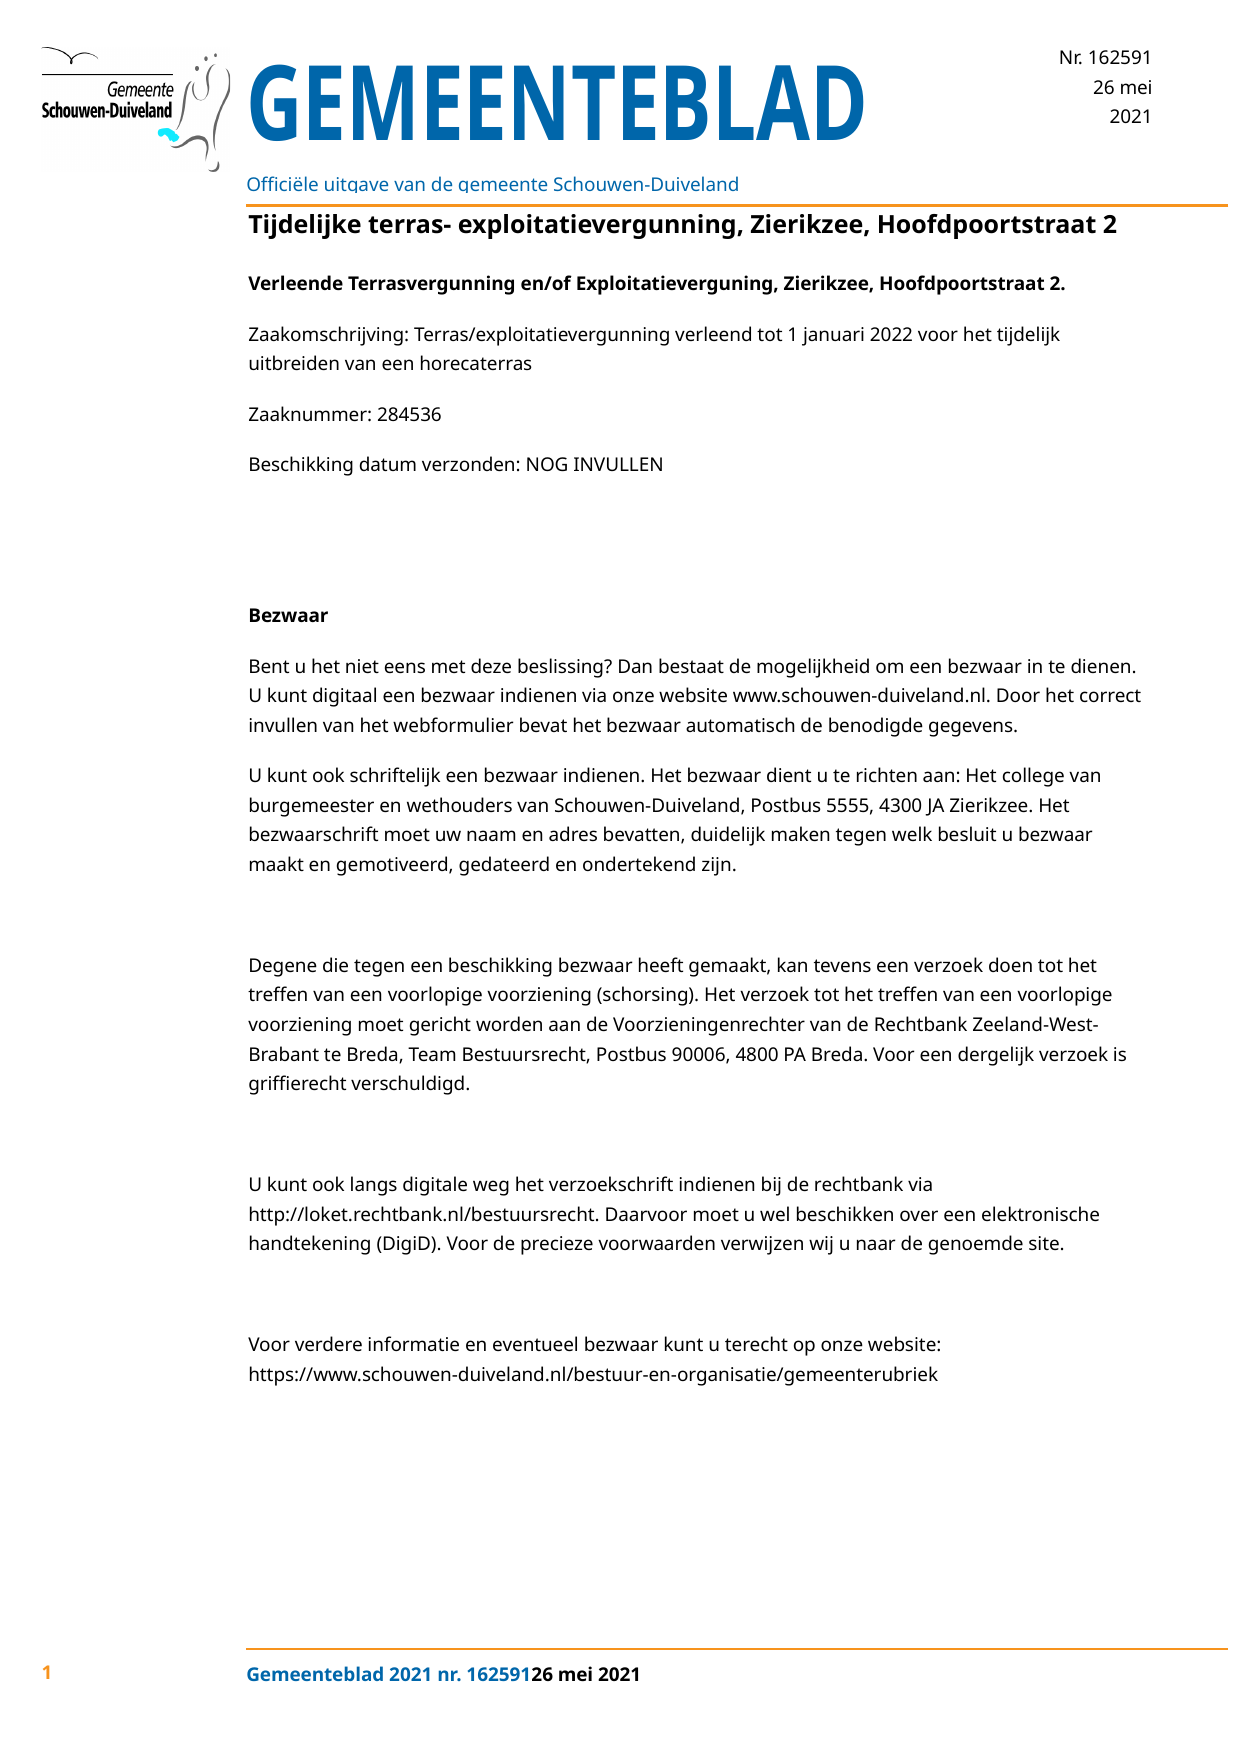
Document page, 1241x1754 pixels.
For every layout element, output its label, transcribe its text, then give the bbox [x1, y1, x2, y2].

text Zaakomschrijving: Terras/exploitatievergunning verleend tot 1 januari 2022 voor het tijdelijk uitbreiden van een horecaterras [248, 321, 1152, 376]
text Voor verdere informatie en eventueel bezwaar kunt u terecht op onze website: https://www.schouwen-duiveland.nl/bestuur-en-organisatie/gemeenterubriek [248, 1331, 1152, 1386]
text Beschikking datum verzonden: NOG INVULLEN [248, 451, 1152, 477]
text U kunt ook langs digitale weg het verzoekschrift indienen bij de rechtbank via http://loket.rechtbank.nl/bestuursrecht. Daarvoor moet u wel beschikken over een elektronische handtekening (DigiD). Voor de precieze voorwaarden verwijzen wij u naar de genoemde site. [248, 1171, 1152, 1256]
text Bezwaar [248, 602, 1152, 628]
text Zaaknummer: 284536 [248, 401, 1152, 426]
text Verleende Terrasvergunning en/of Exploitatieverguning, Zierikzee, Hoofdpoortstraat 2. [248, 270, 1152, 296]
text U kunt ook schriftelijk een bezwaar indienen. Het bezwaar dient u te richten aan: Het college van burgemeester en wethouders van Schouwen-Duiveland, Postbus 5555, 4300 JA Zierikzee. Het bezwaarschrift moet uw naam en adres bevatten, duidelijk maken tegen welk besluit u bezwaar maakt en gemotiveerd, gedateerd en ondertekend zijn. [248, 762, 1152, 877]
text Degene die tegen een beschikking bezwaar heeft gemaakt, kan tevens een verzoek doen tot het treffen van een voorlopige voorziening (schorsing). Het verzoek tot het treffen van een voorlopige voorziening moet gericht worden aan de Voorzieningenrechter van de Rechtbank Zeeland-West-Brabant te Breda, Team Bestuursrecht, Postbus 90006, 4800 PA Breda. Voor een dergelijk verzoek is griffierecht verschuldigd. [248, 952, 1152, 1096]
picture [41, 47, 231, 172]
text Bent u het niet eens met deze beslissing? Dan bestaat de mogelijkheid om een bezwaar in te dienen. U kunt digitaal een bezwaar indienen via onze website www.schouwen-duiveland.nl. Door het correct invullen van het webformulier bevat het bezwaar automatisch de benodigde gegevens. [248, 653, 1152, 738]
text Tijdelijke terras- exploitatievergunning, Zierikzee, Hoofdpoortstraat 2 [248, 207, 1152, 241]
